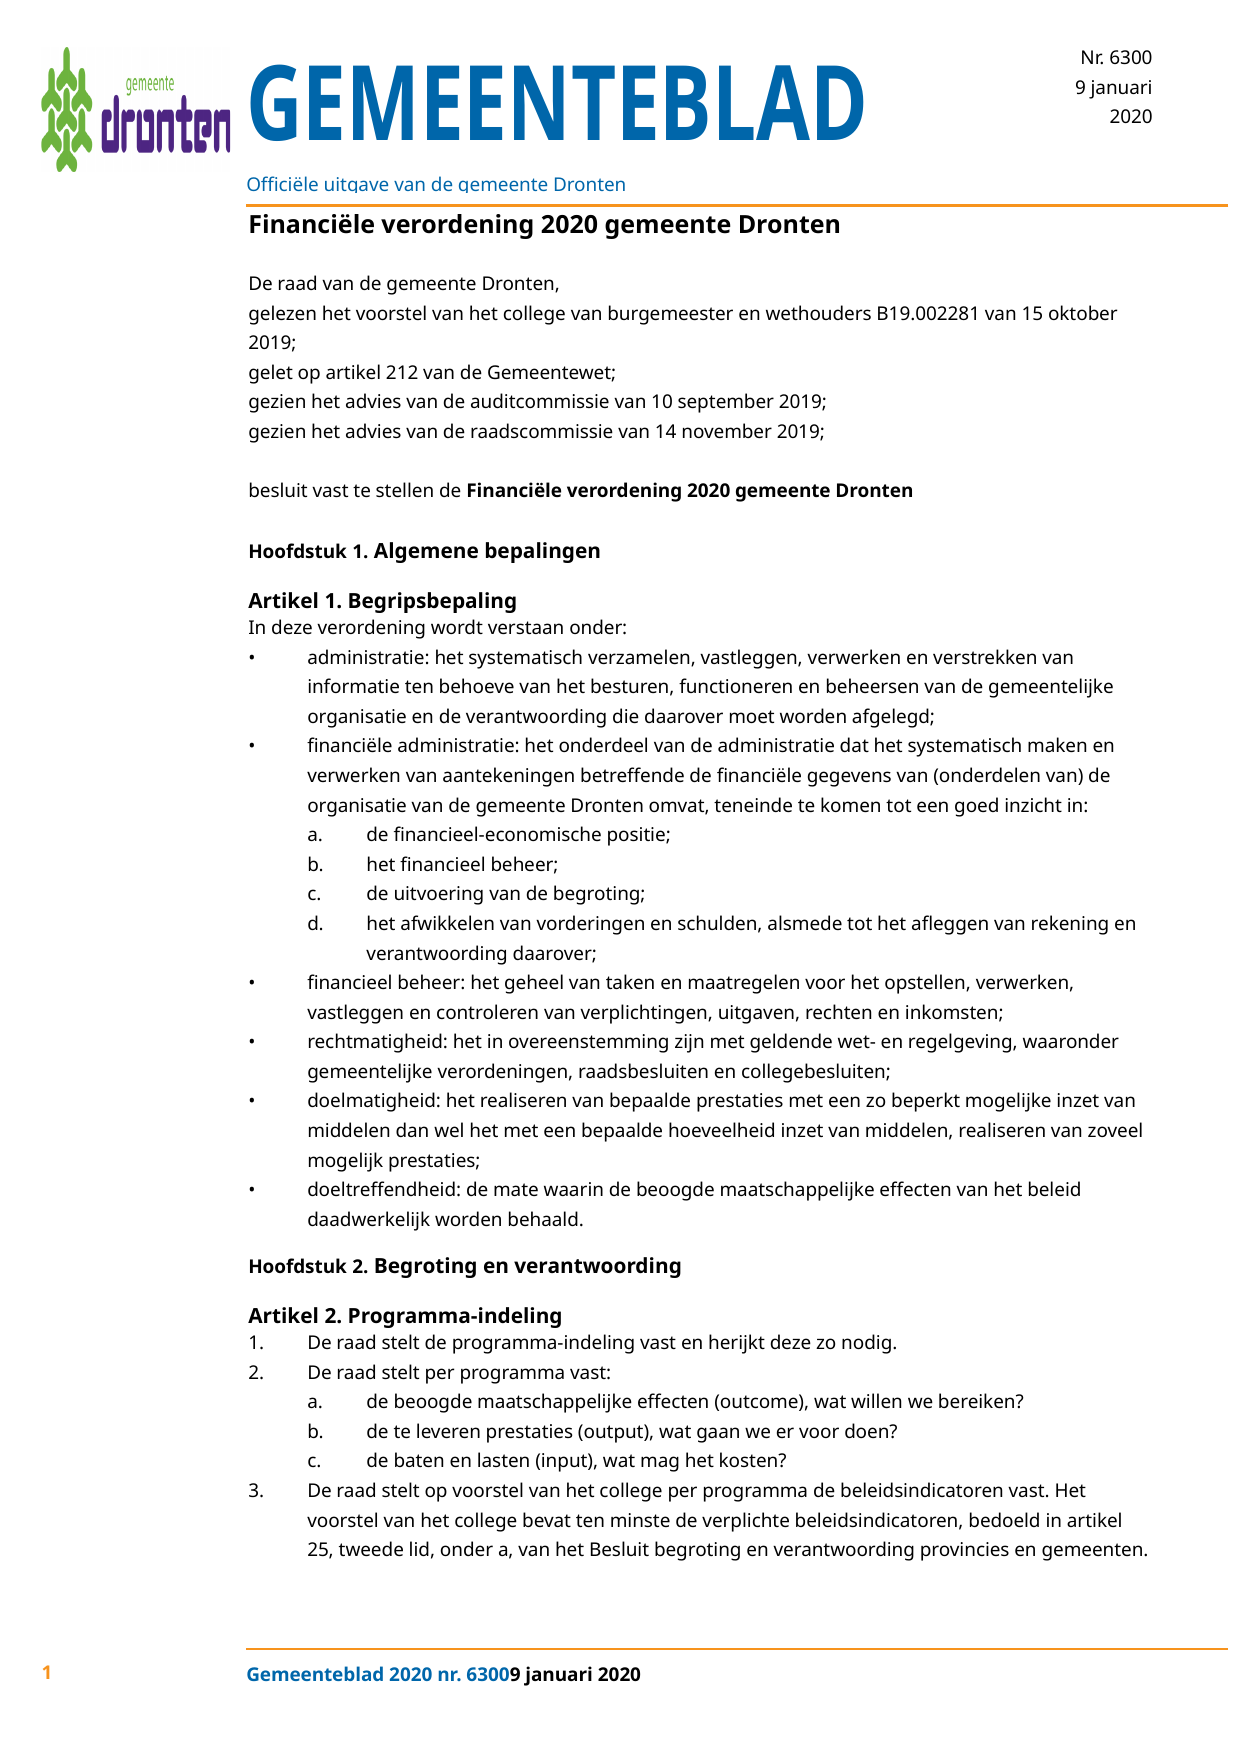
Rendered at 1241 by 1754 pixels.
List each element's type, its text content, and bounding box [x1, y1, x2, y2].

list de uitvoering van de begroting; [307, 881, 1152, 906]
list financiële administratie: het onderdeel van de administratie dat het systematisch maken en verwerken van aantekeningen betreffende de financiële gegevens van (onderdelen van) de organisatie van de gemeente Dronten omvat, teneinde te komen tot een goed inzicht in: [248, 733, 1152, 817]
text Hoofdstuk 1. Algemene bepalingen [248, 537, 1152, 565]
text gezien het advies van de auditcommissie van 10 september 2019; [248, 389, 1152, 414]
text besluit vast te stellen de Financiële verordening 2020 gemeente Dronten [248, 477, 1152, 503]
list de financieel-economische positie; [307, 821, 1152, 847]
list doeltreffendheid: de mate waarin de beoogde maatschappelijke effecten van het beleid daadwerkelijk worden behaald. [248, 1176, 1152, 1232]
list doelmatigheid: het realiseren van bepaalde prestaties met een zo beperkt mogelijke inzet van middelen dan wel het met een bepaalde hoeveelheid inzet van middelen, realiseren van zoveel mogelijk prestaties; [248, 1088, 1152, 1172]
list financieel beheer: het geheel van taken en maatregelen voor het opstellen, verwerken, vastleggen en controleren van verplichtingen, uitgaven, rechten en inkomsten; [248, 969, 1152, 1024]
list de beoogde maatschappelijke effecten (outcome), wat willen we bereiken? [307, 1388, 1152, 1414]
list de baten en lasten (input), wat mag het kosten? [307, 1448, 1152, 1473]
picture [41, 47, 231, 172]
text De raad van de gemeente Dronten, [248, 270, 1152, 296]
list het afwikkelen van vorderingen en schulden, alsmede tot het afleggen van rekening en verantwoording daarover; [307, 910, 1152, 965]
text Financiële verordening 2020 gemeente Dronten [248, 207, 1152, 241]
text gezien het advies van de raadscommissie van 14 november 2019; [248, 418, 1152, 444]
text Hoofdstuk 2. Begroting en verantwoording [248, 1252, 1152, 1280]
list het financieel beheer; [307, 851, 1152, 877]
text gelezen het voorstel van het college van burgemeester en wethouders B19.002281 van 15 oktober 2019; [248, 300, 1152, 355]
list De raad stelt de programma-indeling vast en herijkt deze zo nodig. [248, 1329, 1152, 1355]
list administratie: het systematisch verzamelen, vastleggen, verwerken en verstrekken van informatie ten behoeve van het besturen, functioneren en beheersen van de gemeentelijke organisatie en de verantwoording die daarover moet worden afgelegd; [248, 644, 1152, 729]
text gelet op artikel 212 van de Gemeentewet; [248, 359, 1152, 385]
list De raad stelt op voorstel van het college per programma de beleidsindicatoren vast. Het voorstel van het college bevat ten minste de verplichte beleidsindicatoren, bedoeld in artikel 25, tweede lid, onder a, van het Besluit begroting en verantwoording provincies en gemeenten. [248, 1477, 1152, 1562]
list rechtmatigheid: het in overeenstemming zijn met geldende wet- en regelgeving, waaronder gemeentelijke verordeningen, raadsbesluiten en collegebesluiten; [248, 1028, 1152, 1084]
list De raad stelt per programma vast: [248, 1359, 1152, 1384]
text Artikel 2. Programma-indeling [248, 1301, 1152, 1329]
text In deze verordening wordt verstaan onder: [248, 614, 1152, 640]
text Artikel 1. Begripsbepaling [248, 586, 1152, 614]
list de te leveren prestaties (output), wat gaan we er voor doen? [307, 1418, 1152, 1444]
